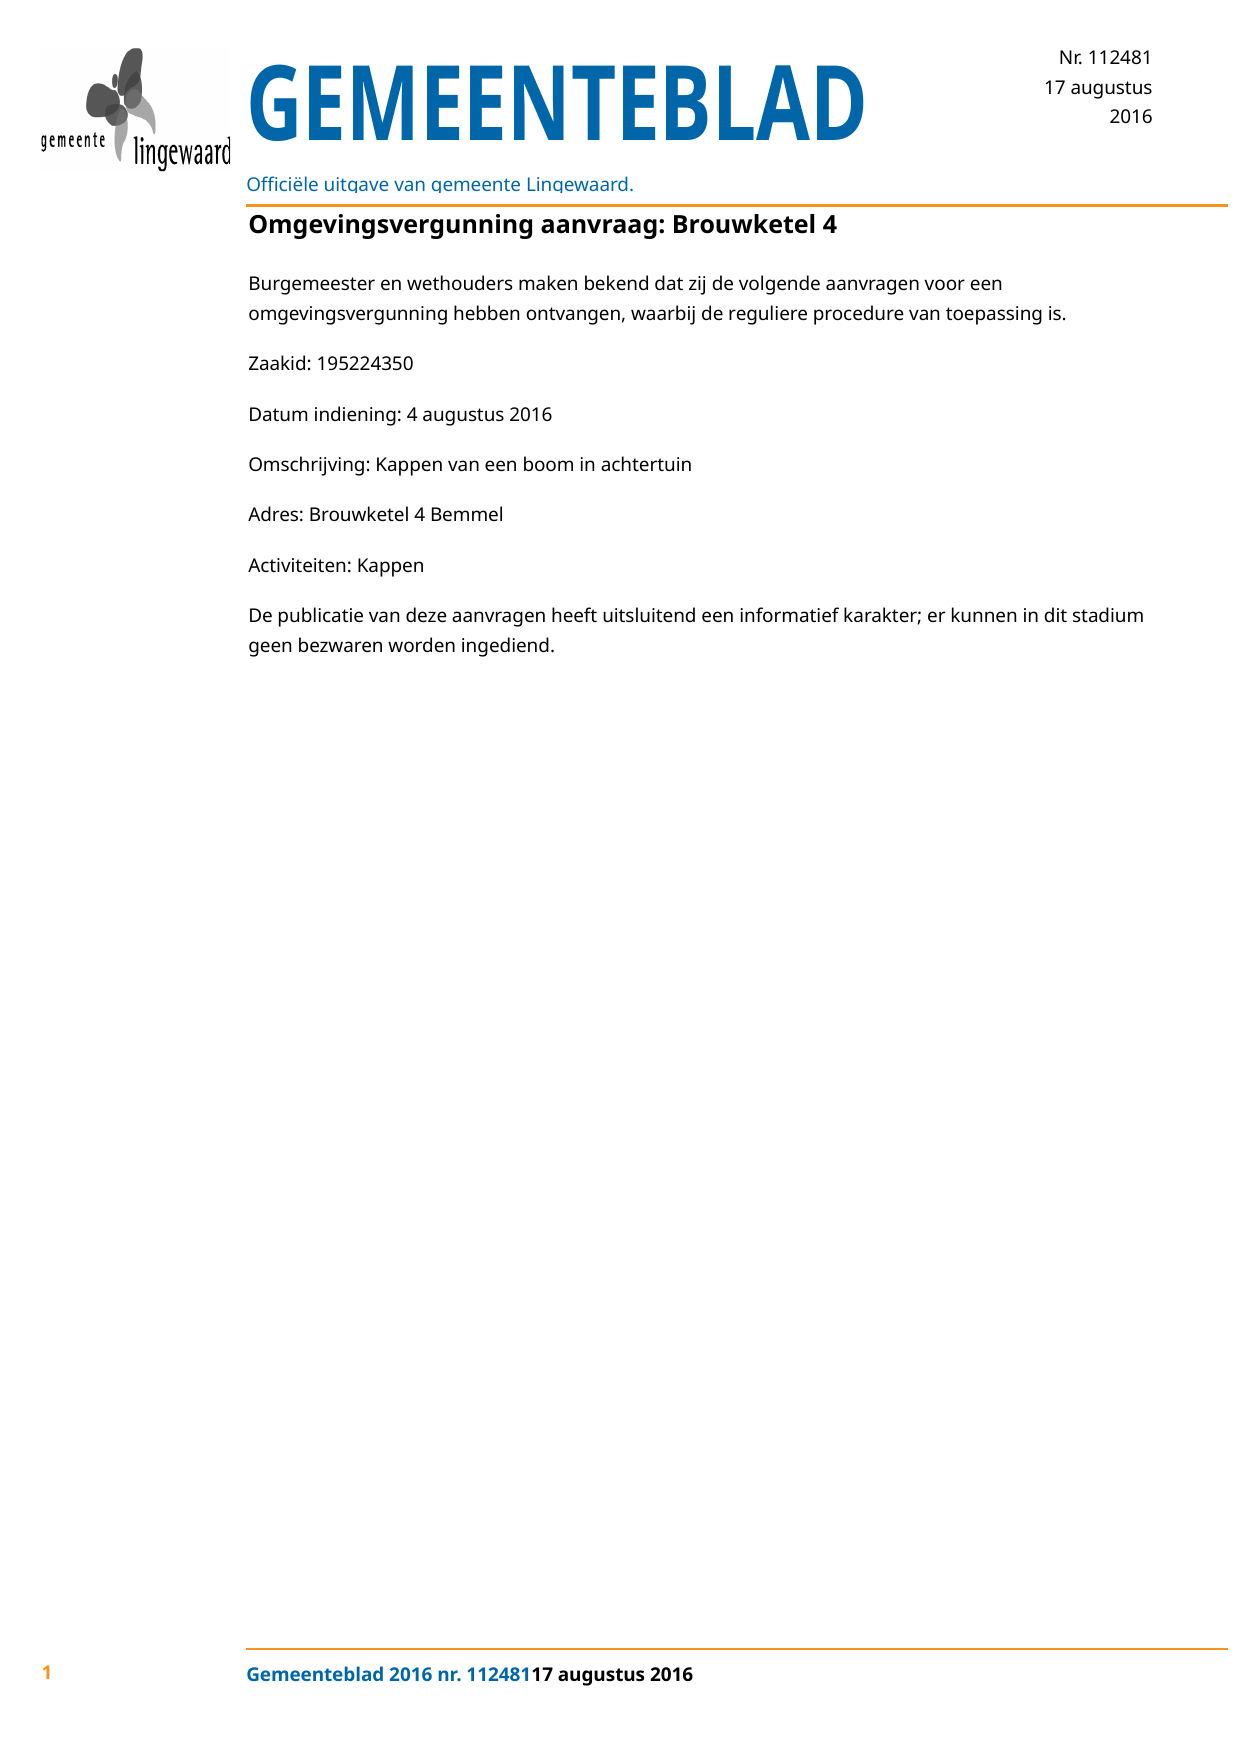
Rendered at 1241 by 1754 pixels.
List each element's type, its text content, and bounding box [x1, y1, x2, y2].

text Burgemeester en wethouders maken bekend dat zij de volgende aanvragen voor een omgevingsvergunning hebben ontvangen, waarbij de reguliere procedure van toepassing is. [248, 270, 1152, 326]
text Datum indiening: 4 augustus 2016 [248, 401, 1152, 426]
picture [41, 47, 231, 172]
text Zaakid: 195224350 [248, 350, 1152, 376]
text Omgevingsvergunning aanvraag: Brouwketel 4 [248, 207, 1152, 241]
text De publicatie van deze aanvragen heeft uitsluitend een informatief karakter; er kunnen in dit stadium geen bezwaren worden ingediend. [248, 602, 1152, 658]
text Omschrijving: Kappen van een boom in achtertuin [248, 451, 1152, 477]
text Adres: Brouwketel 4 Bemmel [248, 502, 1152, 527]
text Activiteiten: Kappen [248, 552, 1152, 578]
